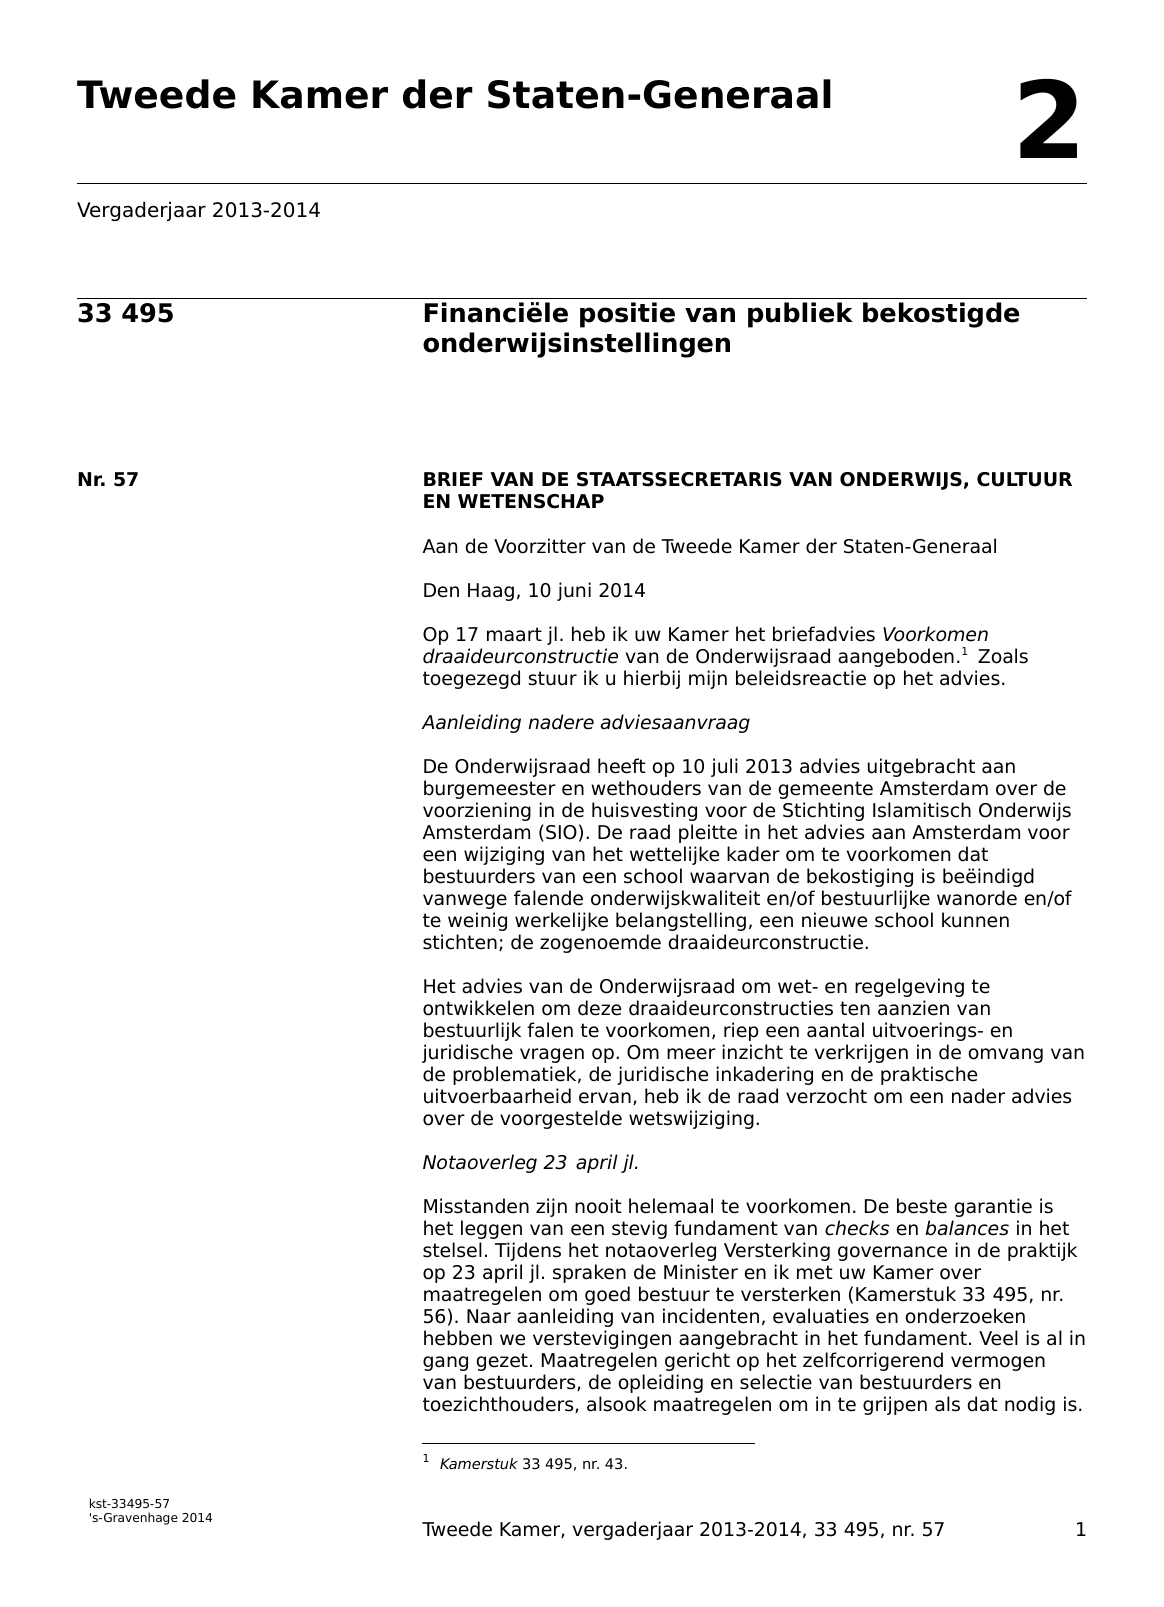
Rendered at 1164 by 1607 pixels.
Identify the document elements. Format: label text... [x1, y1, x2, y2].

subtitle Notaoverleg 23 april jl. [422, 1152, 1087, 1174]
subtitle Aanleiding nadere adviesaanvraag [422, 712, 1087, 734]
text De Onderwijsraad heeft op 10 juli 2013 advies uitgebracht aan burgemeester en wethouders van de gemeente Amsterdam over de voorziening in de huisvesting voor de Stichting Islamitisch Onderwijs Amsterdam (SIO). De raad pleitte in het advies aan Amsterdam voor een wijziging van het wettelijke kader om te voorkomen dat bestuurders van een school waarvan de bekostiging is beëindigd vanwege falende onderwijskwaliteit en/of bestuurlijke wanorde en/of te weinig werkelijke belangstelling, een nieuwe school kunnen stichten; de zogenoemde draaideurconstructie. [422, 756, 1087, 954]
table_header Tweede Kamer der Staten-Generaal [77, 59, 886, 183]
subtitle Nr. 57 BRIEF VAN DE STAATSSECRETARIS VAN ONDERWIJS, CULTUUR EN WETENSCHAP [77, 469, 1087, 513]
table_header 2 [886, 59, 1087, 183]
text Kamerstuk 33 495, nr. 43. [422, 1452, 1087, 1474]
text Aan de Voorzitter van de Tweede Kamer der Staten-Generaal [422, 536, 1087, 557]
subtitle 33 495 Financiële positie van publiek bekostigde onderwijsinstellingen [77, 299, 1087, 358]
text 's-Gravenhage 2014 [88, 1511, 323, 1525]
text Den Haag, 10 juni 2014 [422, 580, 1087, 602]
text Het advies van de Onderwijsraad om wet- en regelgeving te ontwikkelen om deze draaideurconstructies ten aanzien van bestuurlijk falen te voorkomen, riep een aantal uitvoerings- en juridische vragen op. Om meer inzicht te verkrijgen in de omvang van de problematiek, de juridische inkadering en de praktische uitvoerbaarheid ervan, heb ik de raad verzocht om een nader advies over de voorgestelde wetswijziging. [422, 976, 1087, 1130]
text kst-33495-57 [88, 1497, 323, 1511]
text Op 17 maart jl. heb ik uw Kamer het briefadvies Voorkomen draaideurconstructie van de Onderwijsraad aangeboden. Zoals toegezegd stuur ik u hierbij mijn beleidsreactie op het advies. [422, 624, 1087, 690]
table_cell Vergaderjaar 2013-2014 [77, 184, 1087, 298]
text Misstanden zijn nooit helemaal te voorkomen. De beste garantie is het leggen van een stevig fundament van checks en balances in het stelsel. Tijdens het notaoverleg Versterking governance in de praktijk op 23 april jl. spraken de Minister en ik met uw Kamer over maatregelen om goed bestuur te versterken (Kamerstuk 33 495, nr. 56). Naar aanleiding van incidenten, evaluaties en onderzoeken hebben we verstevigingen aangebracht in het fundament. Veel is al in gang gezet. Maatregelen gericht op het zelfcorrigerend vermogen van bestuurders, de opleiding en selectie van bestuurders en toezichthouders, alsook maatregelen om in te grijpen als dat nodig is. [422, 1196, 1087, 1416]
